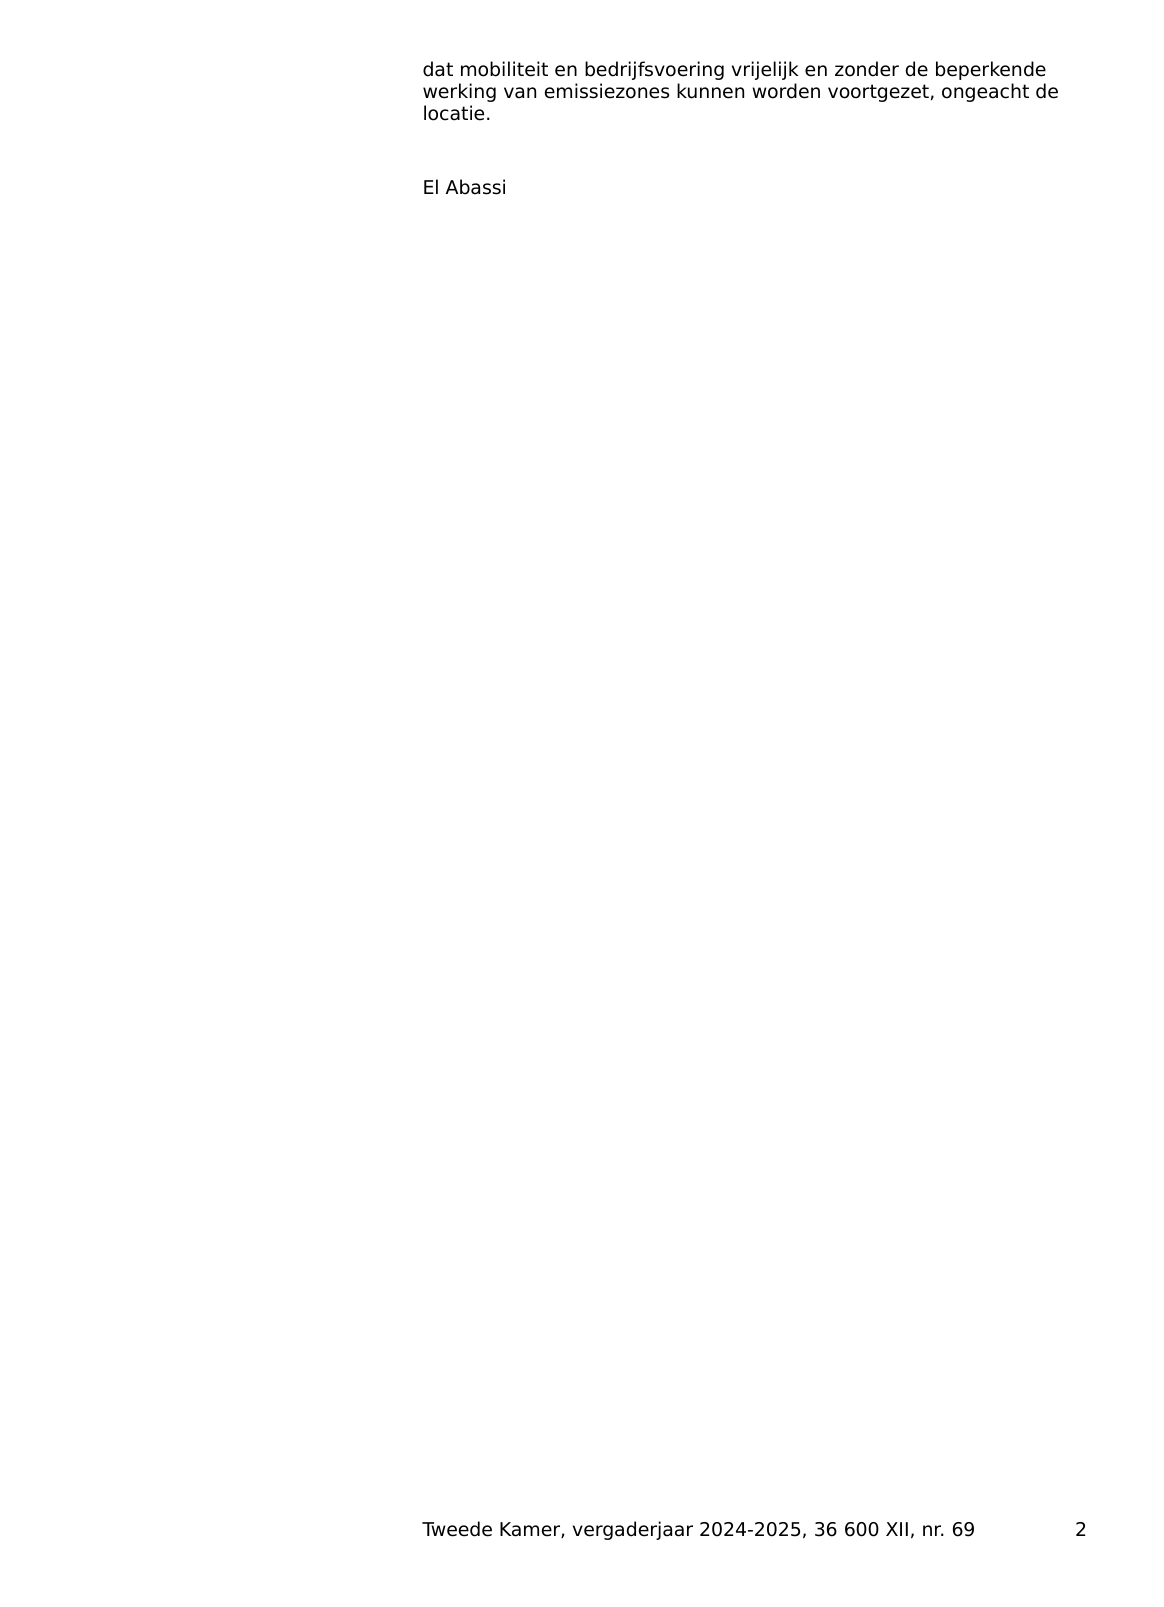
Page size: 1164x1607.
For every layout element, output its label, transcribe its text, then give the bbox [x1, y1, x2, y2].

text dat mobiliteit en bedrijfsvoering vrijelijk en zonder de beperkende werking van emissiezones kunnen worden voortgezet, ongeacht de locatie. [422, 59, 1087, 125]
text El Abassi [422, 155, 1087, 199]
